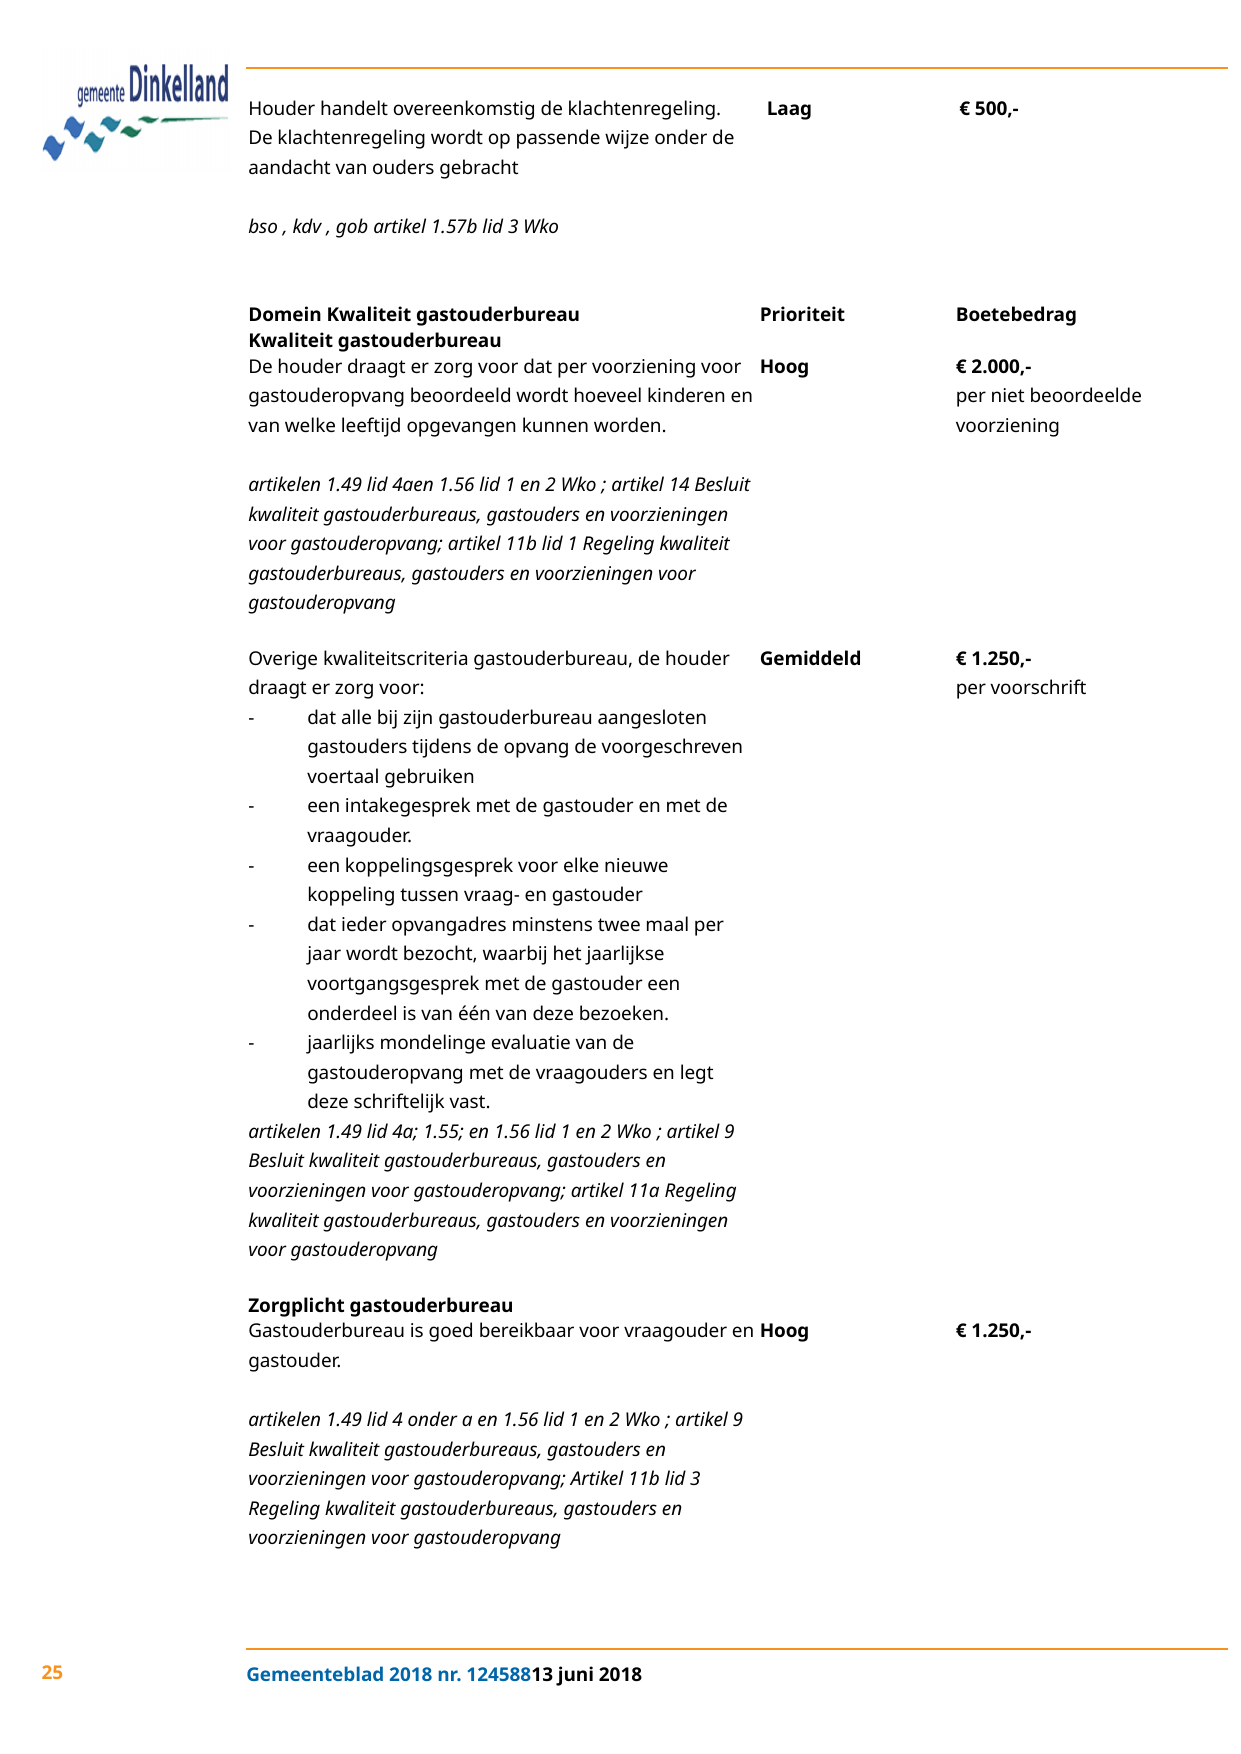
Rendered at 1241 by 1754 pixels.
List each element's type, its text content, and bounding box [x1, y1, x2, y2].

table_header Domein Kwaliteit gastouderbureau [248, 301, 759, 327]
table_cell Gemiddeld [760, 645, 956, 1292]
table_cell € 1.250,- per voorschrift [956, 645, 1152, 1292]
table_cell € 1.250,- [956, 1318, 1152, 1580]
table_cell Kwaliteit gastouderbureau [248, 327, 1152, 353]
table_cell Houder handelt overeenkomstig de klachtenregeling. De klachtenregeling wordt op passende wijze onder de aandacht van ouders gebracht bso , kdv , gob artikel 1.57b lid 3 Wko [248, 95, 767, 268]
table_cell Laag [767, 95, 959, 268]
table_cell Overige kwaliteitscriteria gastouderbureau, de houder draagt er zorg voor: dat alle bij zijn gastouderbureau aangesloten gastouders tijdens de opvang de voorgeschreven voertaal gebruiken een intakegesprek met de gastouder en met de vraagouder. een koppelingsgesprek voor elke nieuwe koppeling tussen vraag- en gastouder dat ieder opvangadres minstens twee maal per jaar wordt bezocht, waarbij het jaarlijkse voortgangsgesprek met de gastouder een onderdeel is van één van deze bezoeken. jaarlijks mondelinge evaluatie van de gastouderopvang met de vraagouders en legt deze schriftelijk vast. artikelen 1.49 lid 4a; 1.55; en 1.56 lid 1 en 2 Wko ; artikel 9 Besluit kwaliteit gastouderbureaus, gastouders en voorzieningen voor gastouderopvang; artikel 11a Regeling kwaliteit gastouderbureaus, gastouders en voorzieningen voor gastouderopvang [248, 645, 759, 1292]
table_cell De houder draagt er zorg voor dat per voorziening voor gastouderopvang beoordeeld wordt hoeveel kinderen en van welke leeftijd opgevangen kunnen worden. artikelen 1.49 lid 4aen 1.56 lid 1 en 2 Wko ; artikel 14 Besluit kwaliteit gastouderbureaus, gastouders en voorzieningen voor gastouderopvang; artikel 11b lid 1 Regeling kwaliteit gastouderbureaus, gastouders en voorzieningen voor gastouderopvang [248, 353, 759, 645]
table_cell Hoog [760, 1318, 956, 1580]
table_cell € 2.000,- per niet beoordeelde voorziening [956, 353, 1152, 645]
picture [41, 47, 231, 172]
table_header Prioriteit [760, 301, 956, 327]
table_cell Zorgplicht gastouderbureau [248, 1292, 1152, 1317]
table_header Boetebedrag [956, 301, 1152, 327]
table_cell Hoog [760, 353, 956, 645]
table_cell Gastouderbureau is goed bereikbaar voor vraagouder en gastouder. artikelen 1.49 lid 4 onder a en 1.56 lid 1 en 2 Wko ; artikel 9 Besluit kwaliteit gastouderbureaus, gastouders en voorzieningen voor gastouderopvang; Artikel 11b lid 3 Regeling kwaliteit gastouderbureaus, gastouders en voorzieningen voor gastouderopvang [248, 1318, 759, 1580]
table_cell € 500,- [959, 95, 1152, 268]
